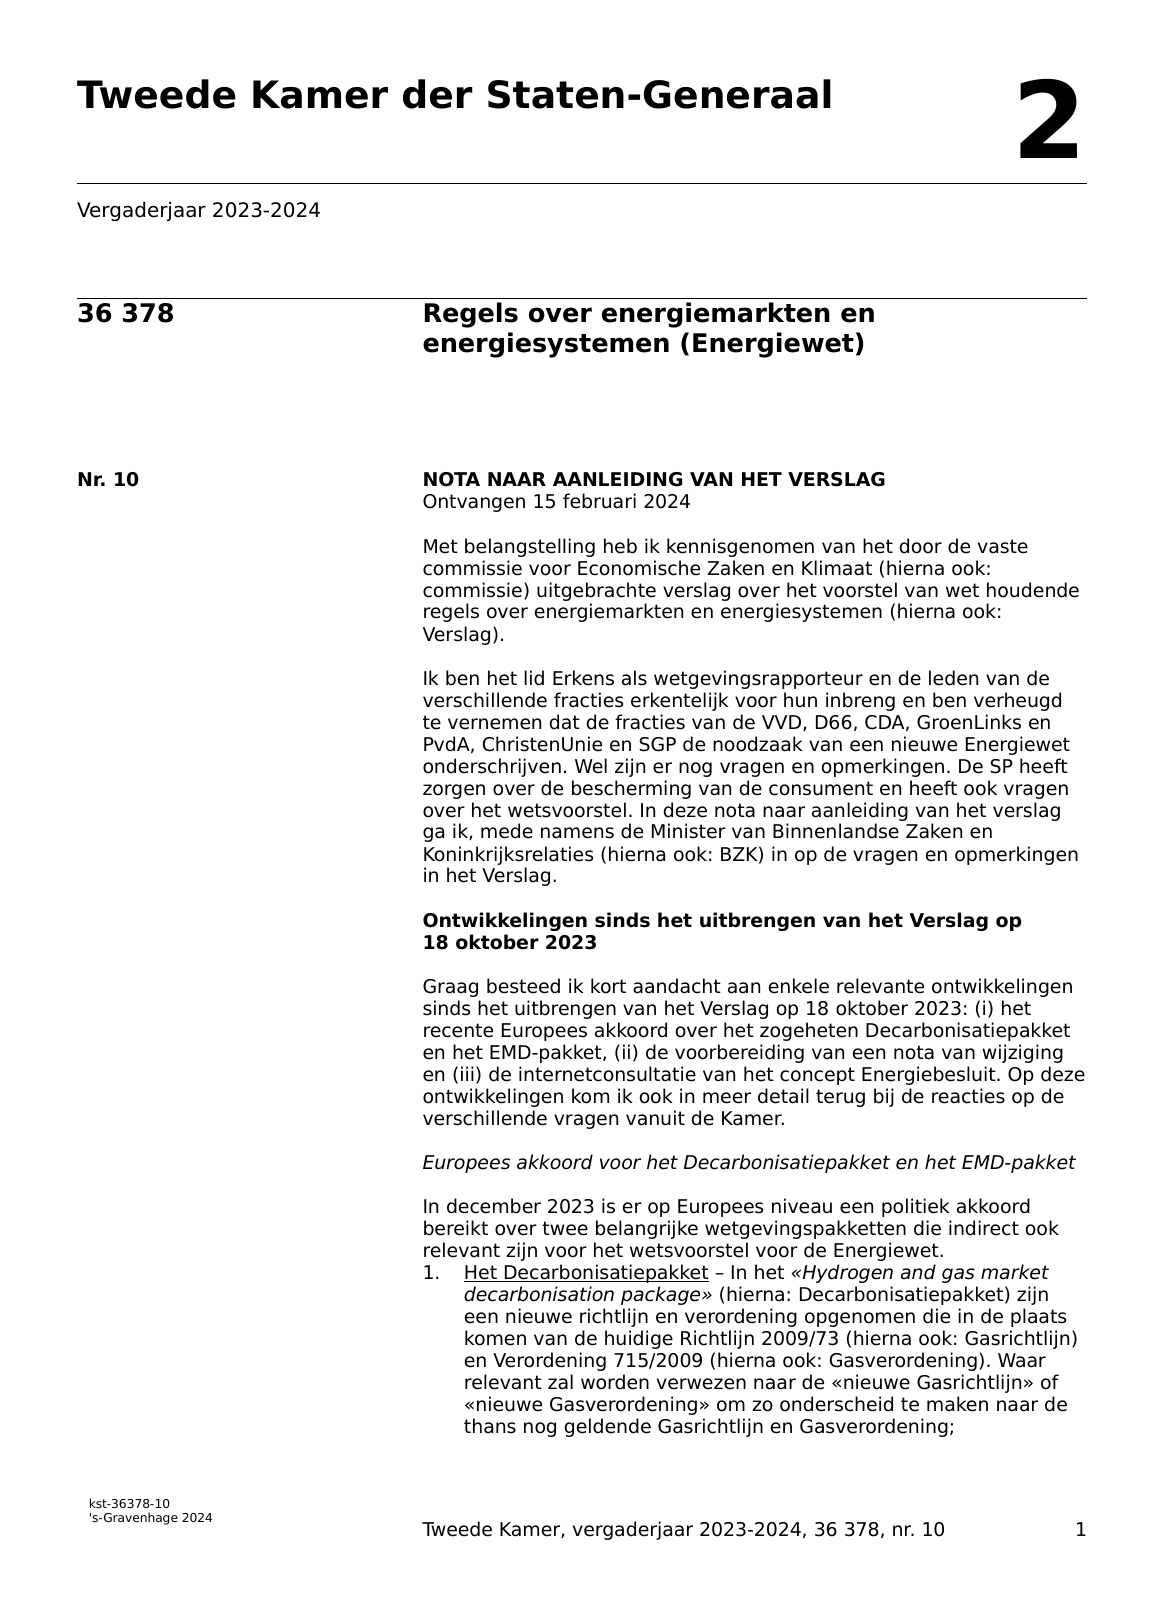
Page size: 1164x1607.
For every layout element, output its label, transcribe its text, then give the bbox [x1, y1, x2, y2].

subtitle Ontwikkelingen sinds het uitbrengen van het Verslag op 18 oktober 2023 [422, 909, 1087, 953]
table_header 2 [886, 59, 1087, 183]
text Ik ben het lid Erkens als wetgevingsrapporteur en de leden van de verschillende fracties erkentelijk voor hun inbreng en ben verheugd te vernemen dat de fracties van de VVD, D66, CDA, GroenLinks en PvdA, ChristenUnie en SGP de noodzaak van een nieuwe Energiewet onderschrijven. Wel zijn er nog vragen en opmerkingen. De SP heeft zorgen over de bescherming van de consument en heeft ook vragen over het wetsvoorstel. In deze nota naar aanleiding van het verslag ga ik, mede namens de Minister van Binnenlandse Zaken en Koninkrijksrelaties (hierna ook: BZK) in op de vragen en opmerkingen in het Verslag. [422, 668, 1087, 887]
text kst-36378-10 [88, 1497, 323, 1511]
subtitle Nr. 10 NOTA NAAR AANLEIDING VAN HET VERSLAG [77, 469, 1087, 491]
subtitle 36 378 Regels over energiemarkten en energiesystemen (Energiewet) [77, 299, 1087, 358]
text Ontvangen 15 februari 2024 [422, 491, 1087, 513]
text 's-Gravenhage 2024 [88, 1511, 323, 1525]
text Met belangstelling heb ik kennisgenomen van het door de vaste commissie voor Economische Zaken en Klimaat (hierna ook: commissie) uitgebrachte verslag over het voorstel van wet houdende regels over energiemarkten en energiesystemen (hierna ook: Verslag). [422, 536, 1087, 645]
text Graag besteed ik kort aandacht aan enkele relevante ontwikkelingen sinds het uitbrengen van het Verslag op 18 oktober 2023: (i) het recente Europees akkoord over het zogeheten Decarbonisatiepakket en het EMD-pakket, (ii) de voorbereiding van een nota van wijziging en (iii) de internetconsultatie van het concept Energiebesluit. Op deze ontwikkelingen kom ik ook in meer detail terug bij de reacties op de verschillende vragen vanuit de Kamer. [422, 976, 1087, 1129]
text In december 2023 is er op Europees niveau een politiek akkoord bereikt over twee belangrijke wetgevingspakketten die indirect ook relevant zijn voor het wetsvoorstel voor de Energiewet. [422, 1196, 1087, 1262]
text 1. Het Decarbonisatiepakket – In het «Hydrogen and gas market decarbonisation package» (hierna: Decarbonisatiepakket) zijn een nieuwe richtlijn en verordening opgenomen die in de plaats komen van de huidige Richtlijn 2009/73 (hierna ook: Gasrichtlijn) en Verordening 715/2009 (hierna ook: Gasverordening). Waar relevant zal worden verwezen naar de «nieuwe Gasrichtlijn» of «nieuwe Gasverordening» om zo onderscheid te maken naar de thans nog geldende Gasrichtlijn en Gasverordening; [422, 1262, 1087, 1438]
table_header Tweede Kamer der Staten-Generaal [77, 59, 886, 183]
table_cell Vergaderjaar 2023-2024 [77, 184, 1087, 298]
subtitle Europees akkoord voor het Decarbonisatiepakket en het EMD-pakket [422, 1152, 1087, 1174]
